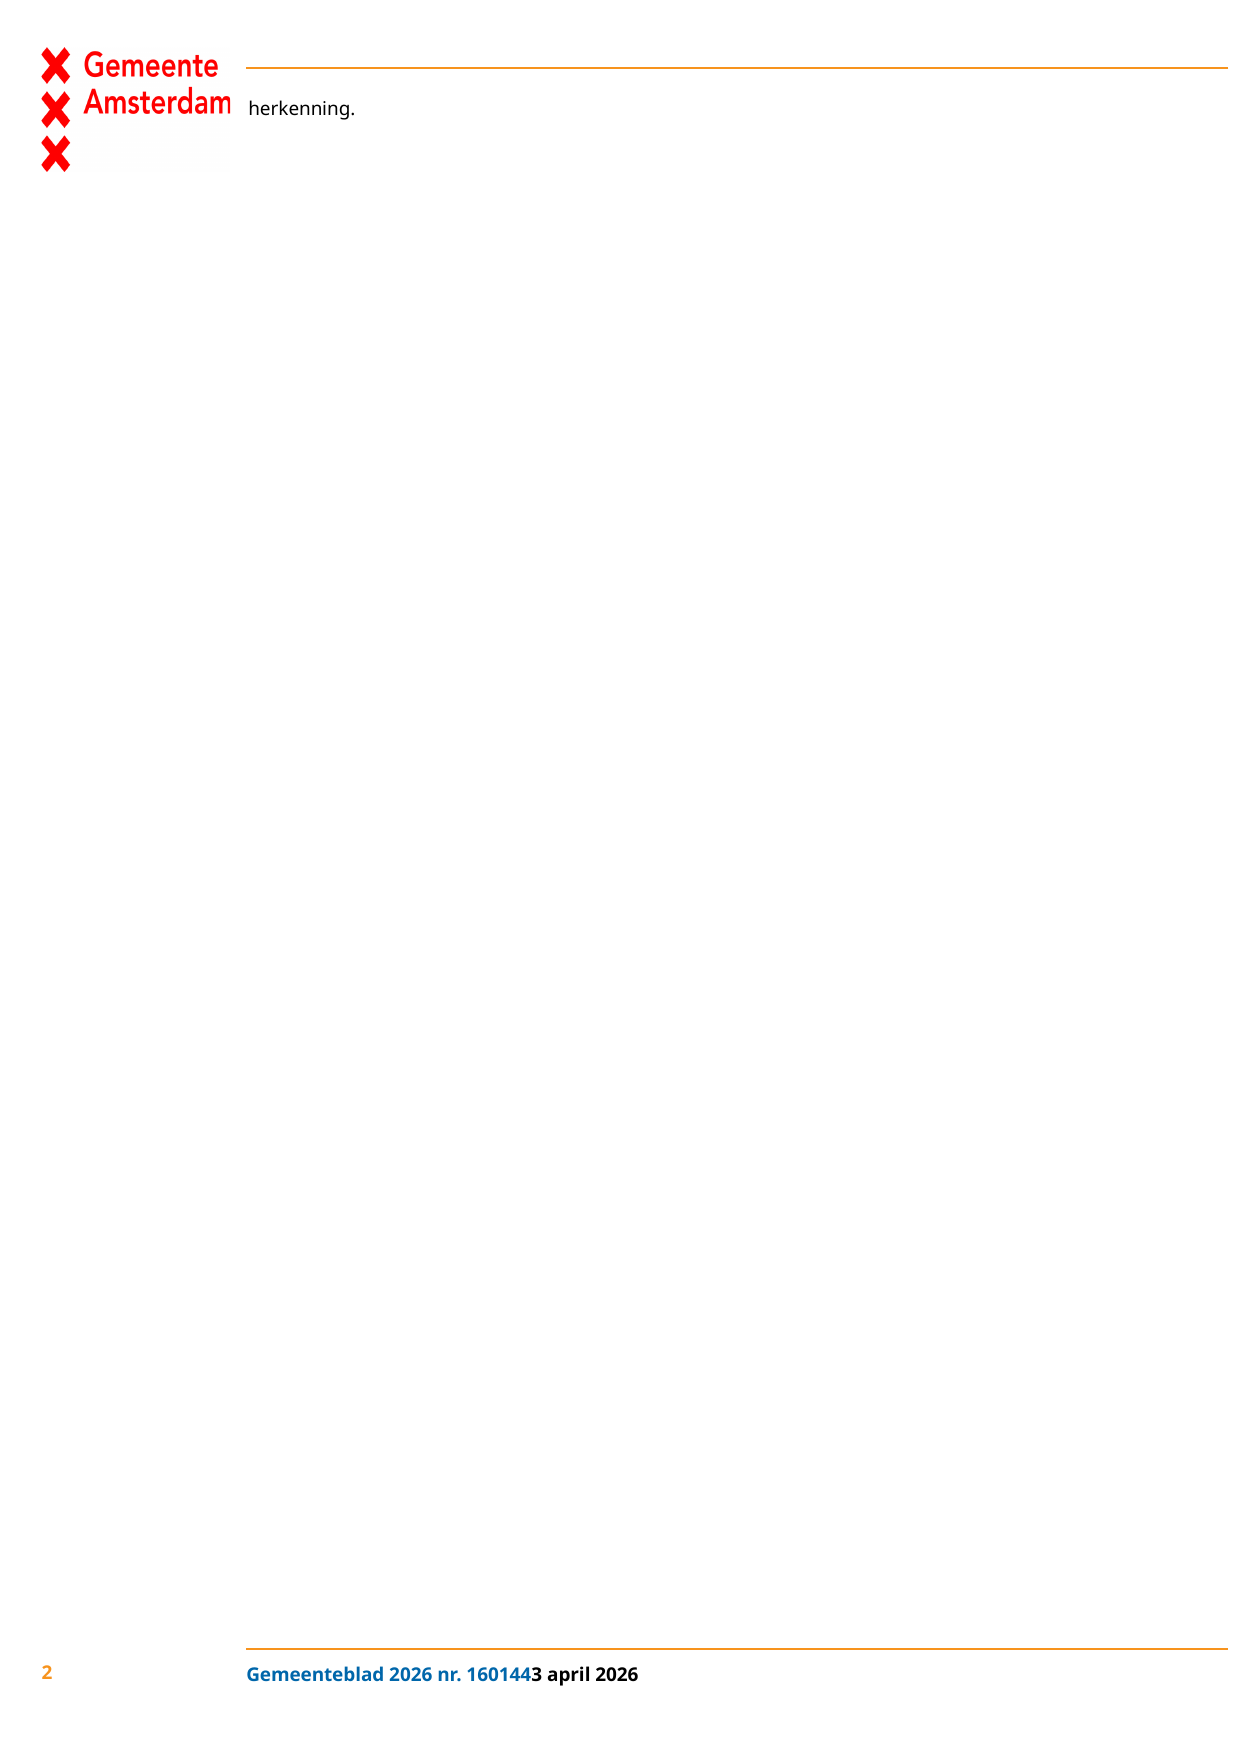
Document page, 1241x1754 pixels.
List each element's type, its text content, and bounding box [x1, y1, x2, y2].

text herkenning. [248, 95, 1152, 121]
picture [41, 47, 231, 172]
